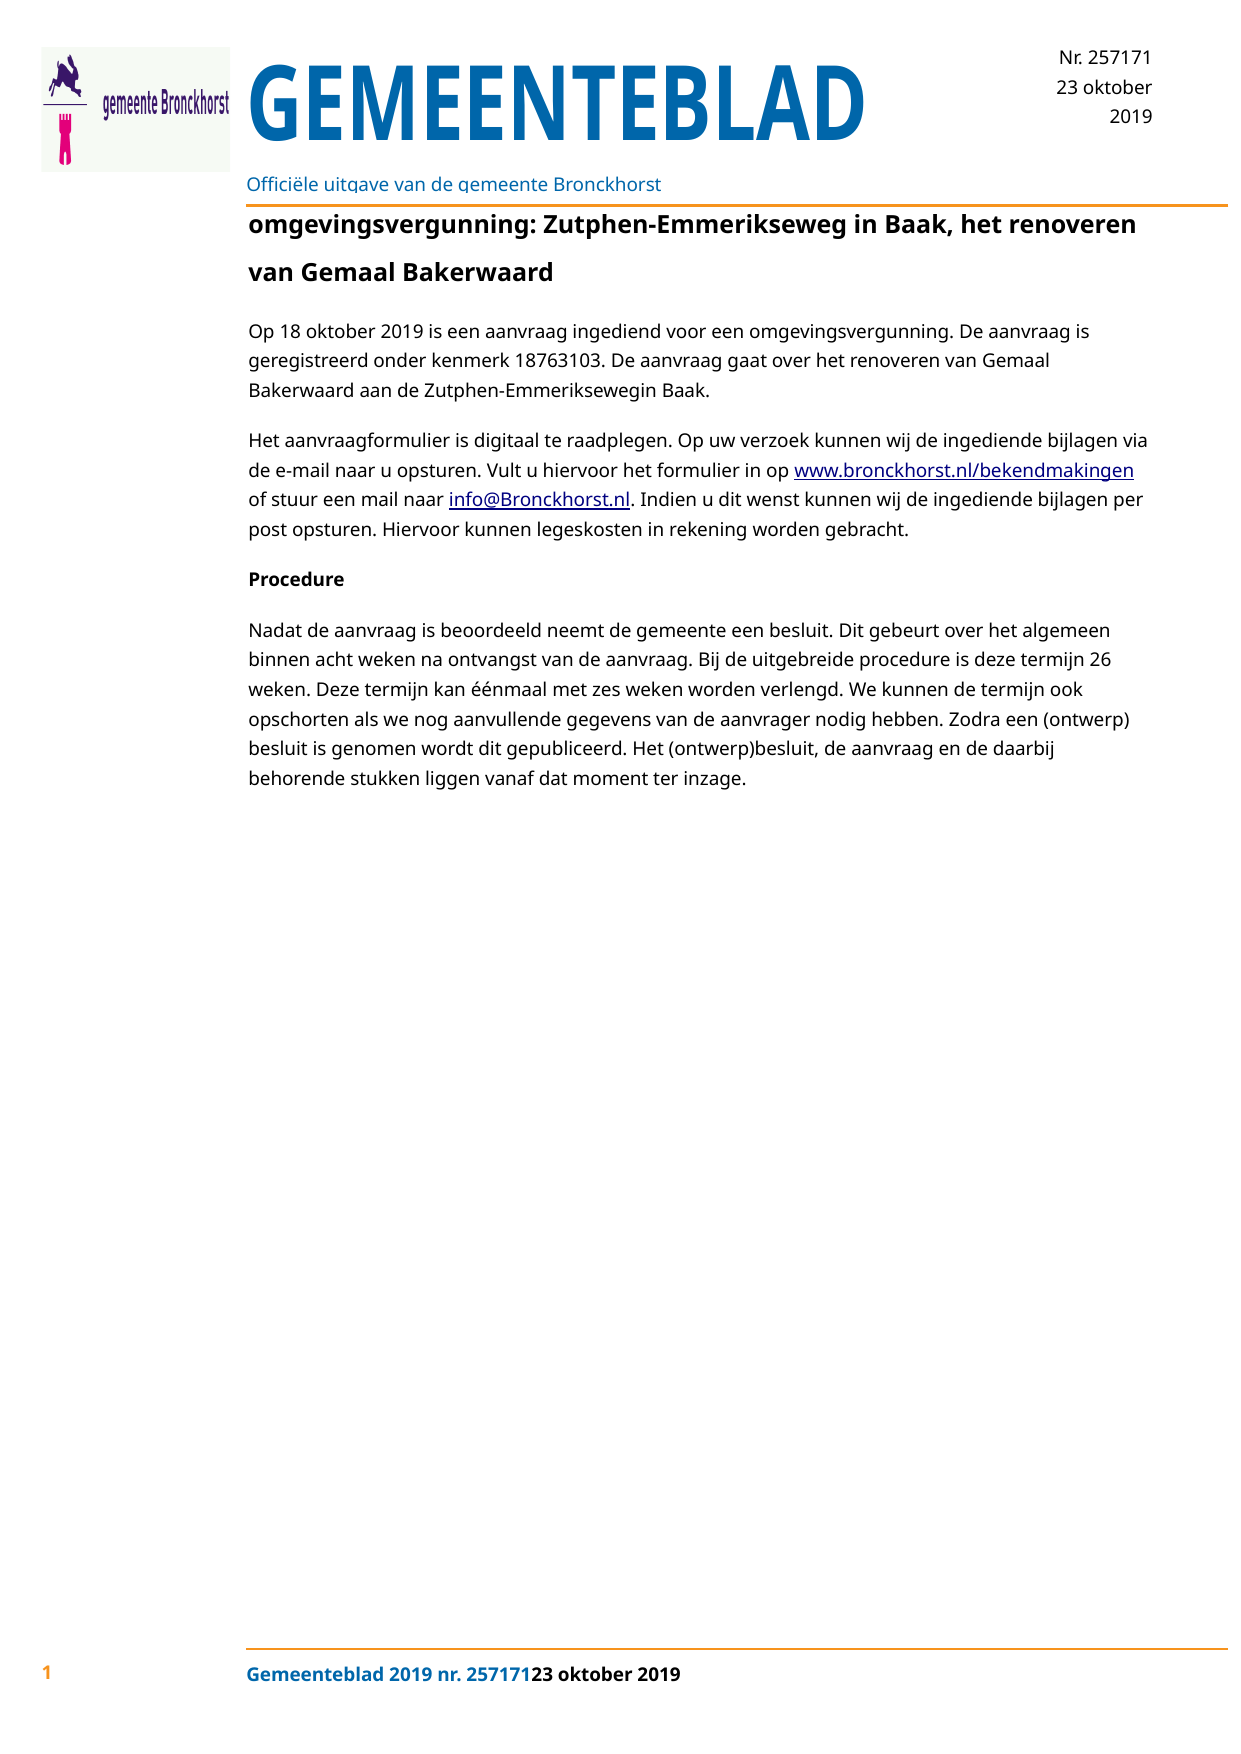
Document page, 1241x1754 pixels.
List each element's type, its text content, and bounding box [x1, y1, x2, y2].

text omgevingsvergunning: Zutphen-Emmerikseweg in Baak, het renoveren van Gemaal Bakerwaard [248, 207, 1152, 288]
picture [41, 47, 231, 172]
text Procedure [248, 567, 1152, 592]
text Op 18 oktober 2019 is een aanvraag ingediend voor een omgevingsvergunning. De aanvraag is geregistreerd onder kenmerk 18763103. De aanvraag gaat over het renoveren van Gemaal Bakerwaard aan de Zutphen-Emmeriksewegin Baak. [248, 318, 1152, 403]
text Het aanvraagformulier is digitaal te raadplegen. Op uw verzoek kunnen wij de ingediende bijlagen via de e-mail naar u opsturen. Vult u hiervoor het formulier in op www.bronckhorst.nl/bekendmakingen of stuur een mail naar info@Bronckhorst.nl. Indien u dit wenst kunnen wij de ingediende bijlagen per post opsturen. Hiervoor kunnen legeskosten in rekening worden gebracht. [248, 427, 1152, 542]
text Nadat de aanvraag is beoordeeld neemt de gemeente een besluit. Dit gebeurt over het algemeen binnen acht weken na ontvangst van de aanvraag. Bij de uitgebreide procedure is deze termijn 26 weken. Deze termijn kan éénmaal met zes weken worden verlengd. We kunnen de termijn ook opschorten als we nog aanvullende gegevens van de aanvrager nodig hebben. Zodra een (ontwerp) besluit is genomen wordt dit gepubliceerd. Het (ontwerp)besluit, de aanvraag en de daarbij behorende stukken liggen vanaf dat moment ter inzage. [248, 617, 1152, 791]
